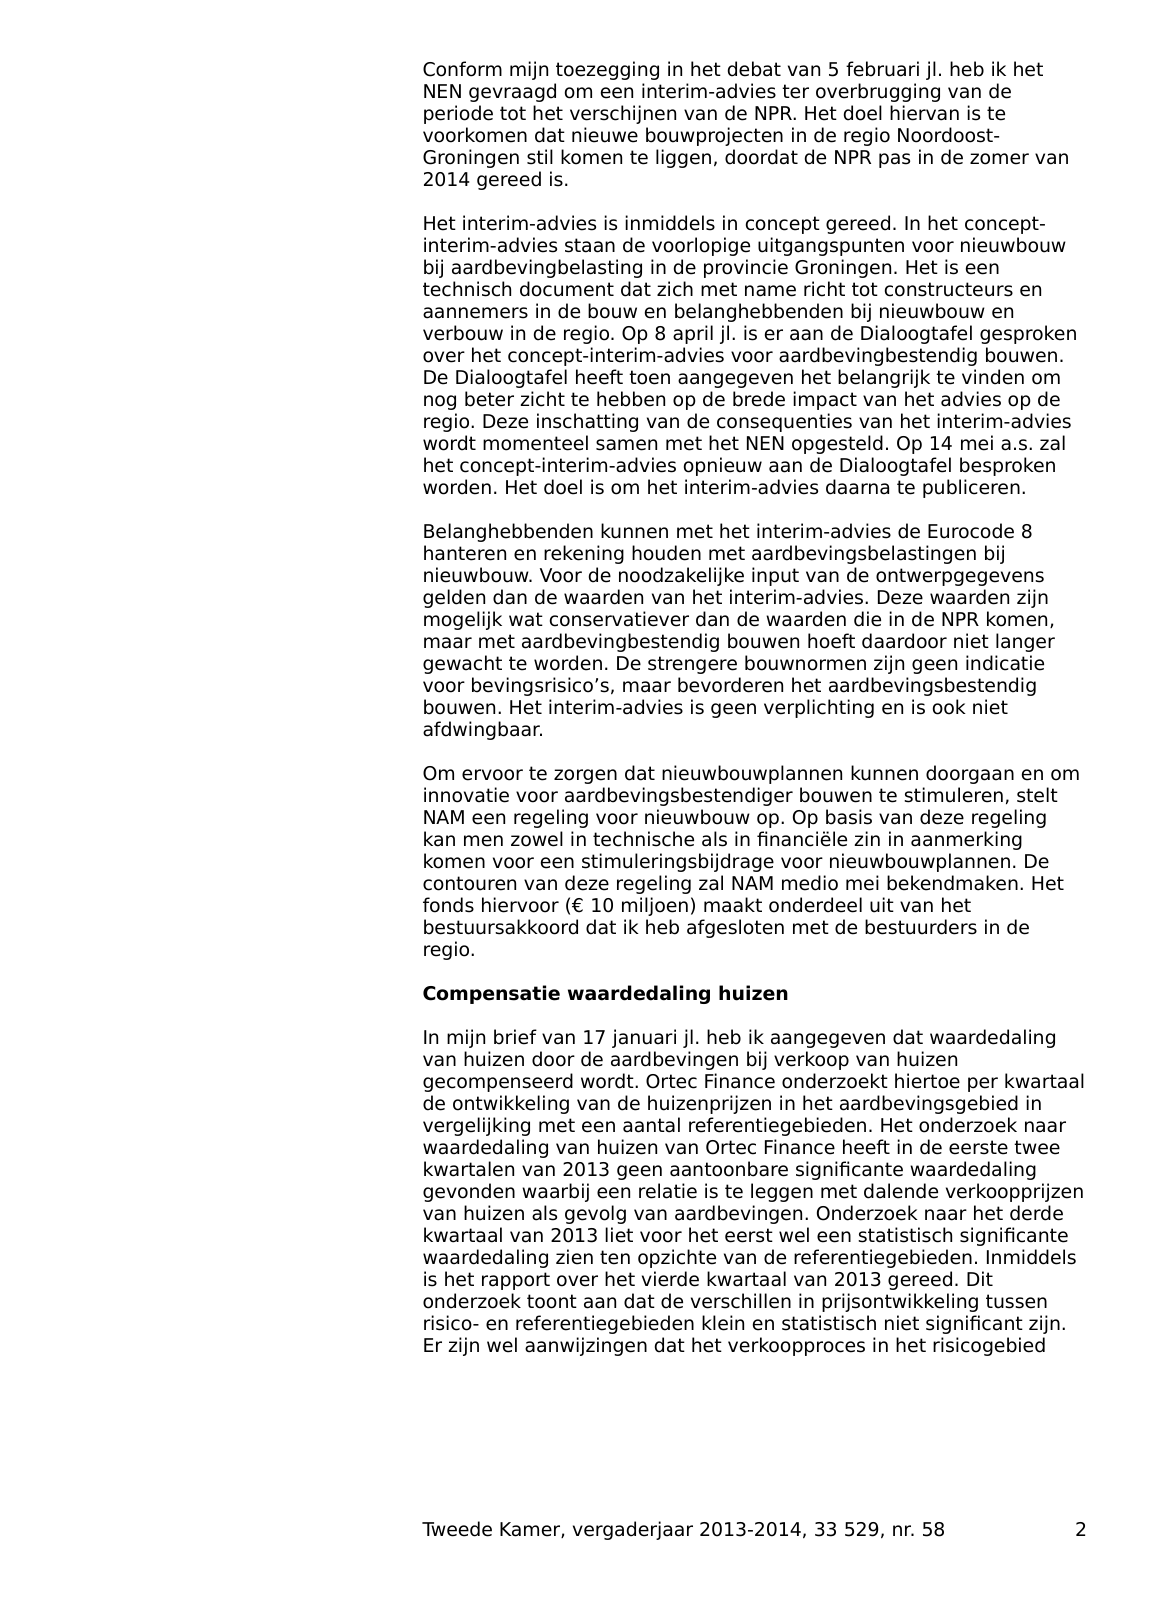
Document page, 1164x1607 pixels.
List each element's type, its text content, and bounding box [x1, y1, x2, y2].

subtitle Compensatie waardedaling huizen [422, 983, 1087, 1005]
text Conform mijn toezegging in het debat van 5 februari jl. heb ik het NEN gevraagd om een interim-advies ter overbrugging van de periode tot het verschijnen van de NPR. Het doel hiervan is te voorkomen dat nieuwe bouwprojecten in de regio Noordoost-Groningen stil komen te liggen, doordat de NPR pas in de zomer van 2014 gereed is. [422, 59, 1087, 191]
text Belanghebbenden kunnen met het interim-advies de Eurocode 8 hanteren en rekening houden met aardbevingsbelastingen bij nieuwbouw. Voor de noodzakelijke input van de ontwerpgegevens gelden dan de waarden van het interim-advies. Deze waarden zijn mogelijk wat conservatiever dan de waarden die in de NPR komen, maar met aardbevingbestendig bouwen hoeft daardoor niet langer gewacht te worden. De strengere bouwnormen zijn geen indicatie voor bevingsrisico’s, maar bevorderen het aardbevingsbestendig bouwen. Het interim-advies is geen verplichting en is ook niet afdwingbaar. [422, 521, 1087, 741]
text Om ervoor te zorgen dat nieuwbouwplannen kunnen doorgaan en om innovatie voor aardbevingsbestendiger bouwen te stimuleren, stelt NAM een regeling voor nieuwbouw op. Op basis van deze regeling kan men zowel in technische als in financiële zin in aanmerking komen voor een stimuleringsbijdrage voor nieuwbouwplannen. De contouren van deze regeling zal NAM medio mei bekendmaken. Het fonds hiervoor (€ 10 miljoen) maakt onderdeel uit van het bestuursakkoord dat ik heb afgesloten met de bestuurders in de regio. [422, 763, 1087, 961]
text Het interim-advies is inmiddels in concept gereed. In het concept-interim-advies staan de voorlopige uitgangspunten voor nieuwbouw bij aardbevingbelasting in de provincie Groningen. Het is een technisch document dat zich met name richt tot constructeurs en aannemers in de bouw en belanghebbenden bij nieuwbouw en verbouw in de regio. Op 8 april jl. is er aan de Dialoogtafel gesproken over het concept-interim-advies voor aardbevingbestendig bouwen. De Dialoogtafel heeft toen aangegeven het belangrijk te vinden om nog beter zicht te hebben op de brede impact van het advies op de regio. Deze inschatting van de consequenties van het interim-advies wordt momenteel samen met het NEN opgesteld. Op 14 mei a.s. zal het concept-interim-advies opnieuw aan de Dialoogtafel besproken worden. Het doel is om het interim-advies daarna te publiceren. [422, 213, 1087, 499]
text In mijn brief van 17 januari jl. heb ik aangegeven dat waardedaling van huizen door de aardbevingen bij verkoop van huizen gecompenseerd wordt. Ortec Finance onderzoekt hiertoe per kwartaal de ontwikkeling van de huizenprijzen in het aardbevingsgebied in vergelijking met een aantal referentiegebieden. Het onderzoek naar waardedaling van huizen van Ortec Finance heeft in de eerste twee kwartalen van 2013 geen aantoonbare significante waardedaling gevonden waarbij een relatie is te leggen met dalende verkoopprijzen van huizen als gevolg van aardbevingen. Onderzoek naar het derde kwartaal van 2013 liet voor het eerst wel een statistisch significante waardedaling zien ten opzichte van de referentiegebieden. Inmiddels is het rapport over het vierde kwartaal van 2013 gereed. Dit onderzoek toont aan dat de verschillen in prijsontwikkeling tussen risico- en referentiegebieden klein en statistisch niet significant zijn. Er zijn wel aanwijzingen dat het verkoopproces in het risicogebied [422, 1027, 1087, 1357]
